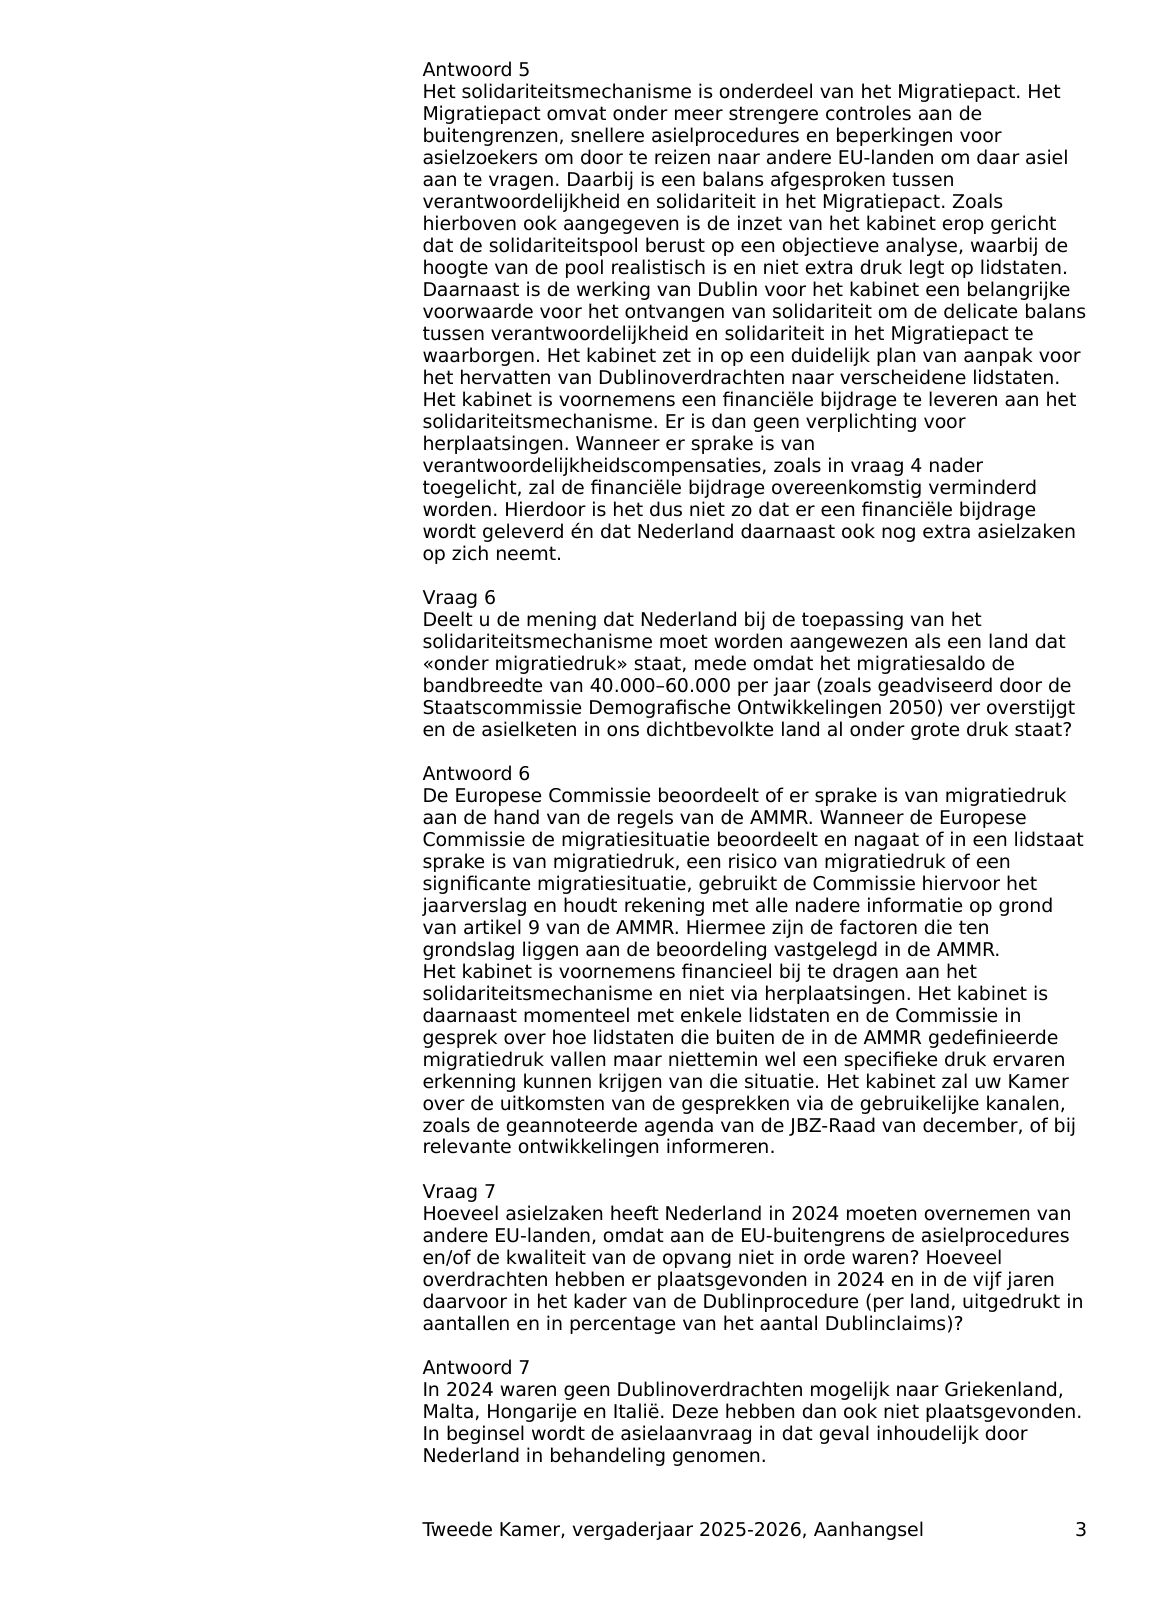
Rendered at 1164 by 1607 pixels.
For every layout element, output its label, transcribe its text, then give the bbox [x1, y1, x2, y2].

text Antwoord 7 [422, 1357, 1087, 1379]
text Antwoord 6 [422, 763, 1087, 785]
text Het kabinet is voornemens een financiële bijdrage te leveren aan het solidariteitsmechanisme. Er is dan geen verplichting voor herplaatsingen. Wanneer er sprake is van verantwoordelijkheidscompensaties, zoals in vraag 4 nader toegelicht, zal de financiële bijdrage overeenkomstig verminderd worden. Hierdoor is het dus niet zo dat er een financiële bijdrage wordt geleverd én dat Nederland daarnaast ook nog extra asielzaken op zich neemt. [422, 389, 1087, 564]
text De Europese Commissie beoordeelt of er sprake is van migratiedruk aan de hand van de regels van de AMMR. Wanneer de Europese Commissie de migratiesituatie beoordeelt en nagaat of in een lidstaat sprake is van migratiedruk, een risico van migratiedruk of een significante migratiesituatie, gebruikt de Commissie hiervoor het jaarverslag en houdt rekening met alle nadere informatie op grond van artikel 9 van de AMMR. Hiermee zijn de factoren die ten grondslag liggen aan de beoordeling vastgelegd in de AMMR. [422, 785, 1087, 961]
text Het kabinet is voornemens financieel bij te dragen aan het solidariteitsmechanisme en niet via herplaatsingen. Het kabinet is daarnaast momenteel met enkele lidstaten en de Commissie in gesprek over hoe lidstaten die buiten de in de AMMR gedefinieerde migratiedruk vallen maar niettemin wel een specifieke druk ervaren erkenning kunnen krijgen van die situatie. Het kabinet zal uw Kamer over de uitkomsten van de gesprekken via de gebruikelijke kanalen, zoals de geannoteerde agenda van de JBZ-Raad van december, of bij relevante ontwikkelingen informeren. [422, 961, 1087, 1158]
text Antwoord 5 [422, 59, 1087, 81]
text Hoeveel asielzaken heeft Nederland in 2024 moeten overnemen van andere EU-landen, omdat aan de EU-buitengrens de asielprocedures en/of de kwaliteit van de opvang niet in orde waren? Hoeveel overdrachten hebben er plaatsgevonden in 2024 en in de vijf jaren daarvoor in het kader van de Dublinprocedure (per land, uitgedrukt in aantallen en in percentage van het aantal Dublinclaims)? [422, 1203, 1087, 1334]
text Het solidariteitsmechanisme is onderdeel van het Migratiepact. Het Migratiepact omvat onder meer strengere controles aan de buitengrenzen, snellere asielprocedures en beperkingen voor asielzoekers om door te reizen naar andere EU-landen om daar asiel aan te vragen. Daarbij is een balans afgesproken tussen verantwoordelijkheid en solidariteit in het Migratiepact. Zoals hierboven ook aangegeven is de inzet van het kabinet erop gericht dat de solidariteitspool berust op een objectieve analyse, waarbij de hoogte van de pool realistisch is en niet extra druk legt op lidstaten. Daarnaast is de werking van Dublin voor het kabinet een belangrijke voorwaarde voor het ontvangen van solidariteit om de delicate balans tussen verantwoordelijkheid en solidariteit in het Migratiepact te waarborgen. Het kabinet zet in op een duidelijk plan van aanpak voor het hervatten van Dublinoverdrachten naar verscheidene lidstaten. [422, 81, 1087, 389]
text Vraag 6 [422, 587, 1087, 609]
text Vraag 7 [422, 1181, 1087, 1203]
text Deelt u de mening dat Nederland bij de toepassing van het solidariteitsmechanisme moet worden aangewezen als een land dat «onder migratiedruk» staat, mede omdat het migratiesaldo de bandbreedte van 40.000–60.000 per jaar (zoals geadviseerd door de Staatscommissie Demografische Ontwikkelingen 2050) ver overstijgt en de asielketen in ons dichtbevolkte land al onder grote druk staat? [422, 609, 1087, 741]
text In 2024 waren geen Dublinoverdrachten mogelijk naar Griekenland, Malta, Hongarije en Italië. Deze hebben dan ook niet plaatsgevonden. In beginsel wordt de asielaanvraag in dat geval inhoudelijk door Nederland in behandeling genomen. [422, 1379, 1087, 1467]
